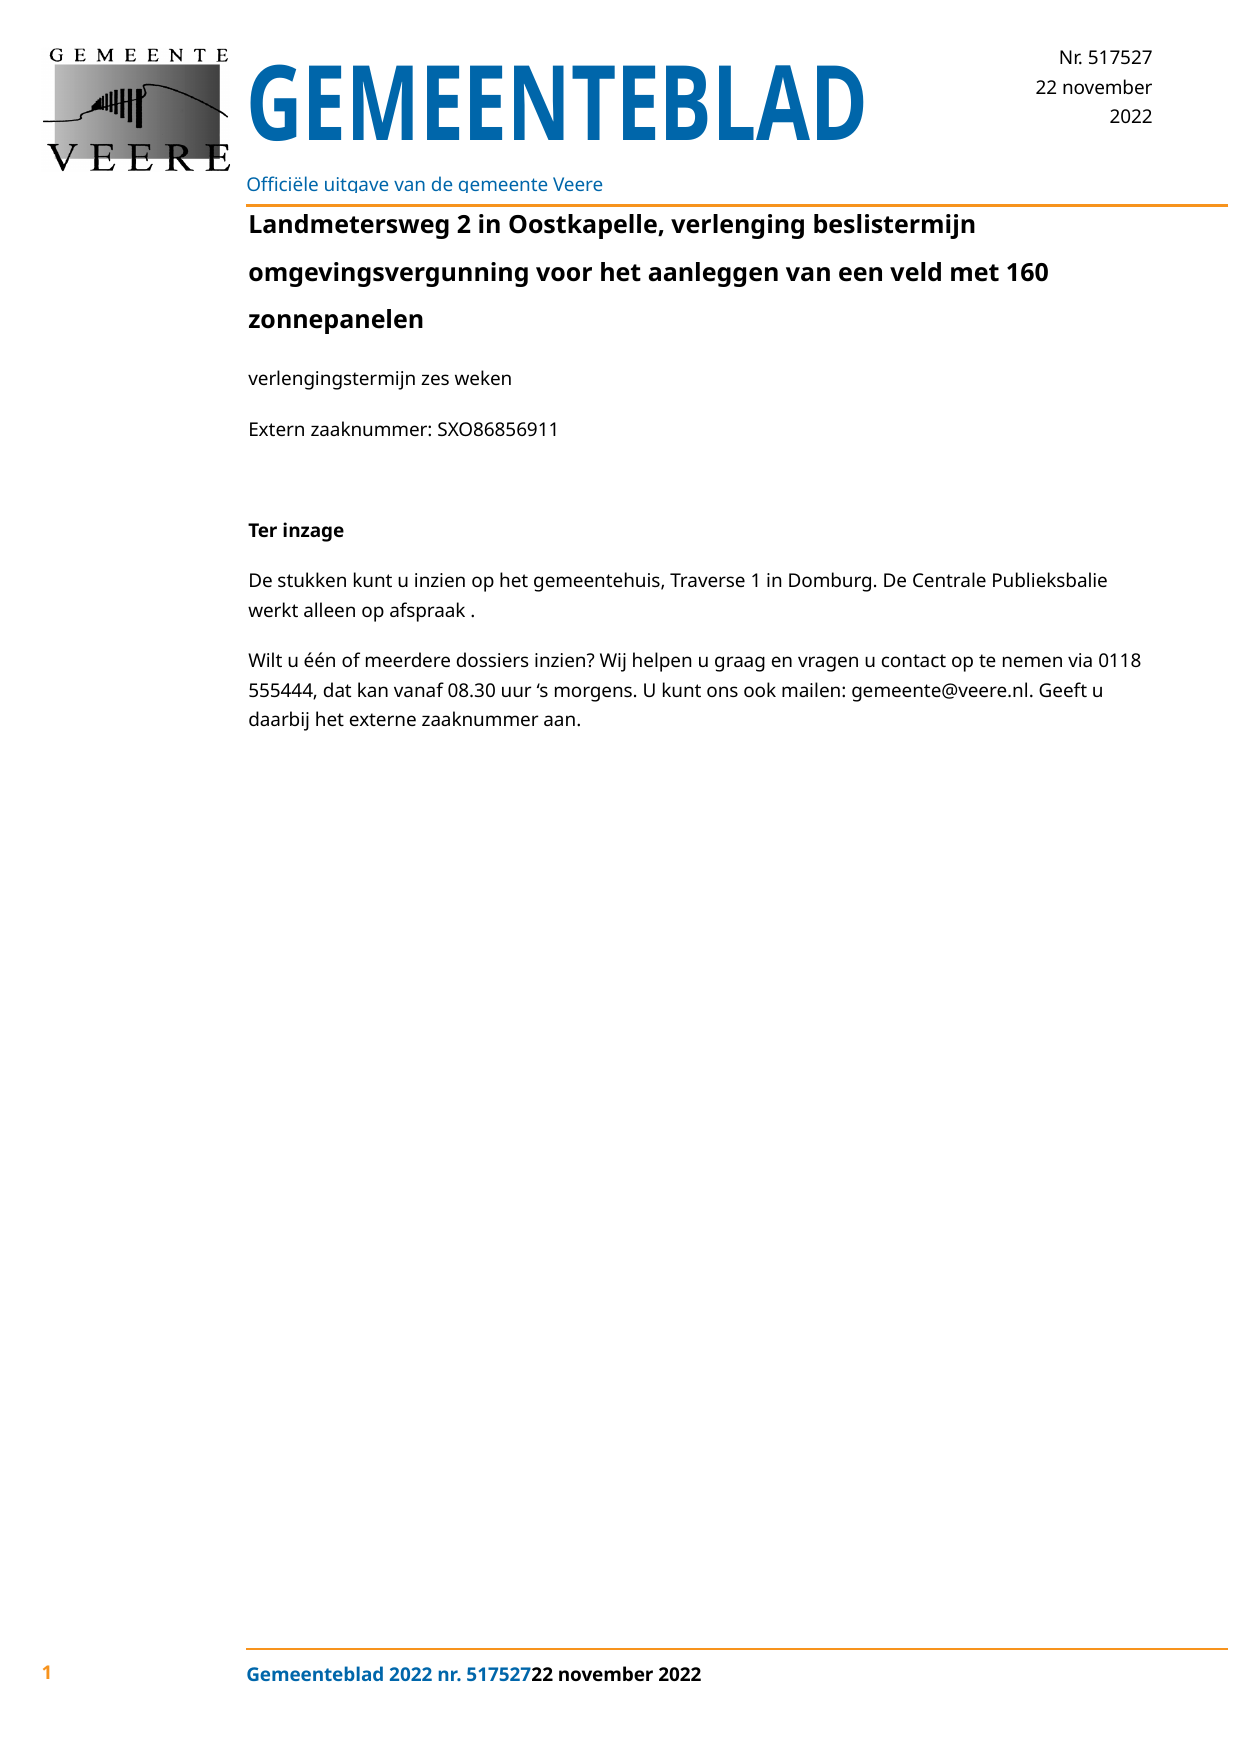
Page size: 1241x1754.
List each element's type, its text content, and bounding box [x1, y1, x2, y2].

text Landmetersweg 2 in Oostkapelle, verlenging beslistermijn omgevingsvergunning voor het aanleggen van een veld met 160 zonnepanelen [248, 207, 1152, 336]
picture [41, 47, 231, 172]
text Extern zaaknummer: SXO86856911 [248, 416, 1152, 442]
text verlengingstermijn zes weken [248, 366, 1152, 391]
text Ter inzage [248, 517, 1152, 542]
text De stukken kunt u inzien op het gemeentehuis, Traverse 1 in Domburg. De Centrale Publieksbalie werkt alleen op afspraak . [248, 567, 1152, 622]
text Wilt u één of meerdere dossiers inzien? Wij helpen u graag en vragen u contact op te nemen via 0118 555444, dat kan vanaf 08.30 uur ‘s morgens. U kunt ons ook mailen: gemeente@veere.nl. Geeft u daarbij het externe zaaknummer aan. [248, 647, 1152, 732]
